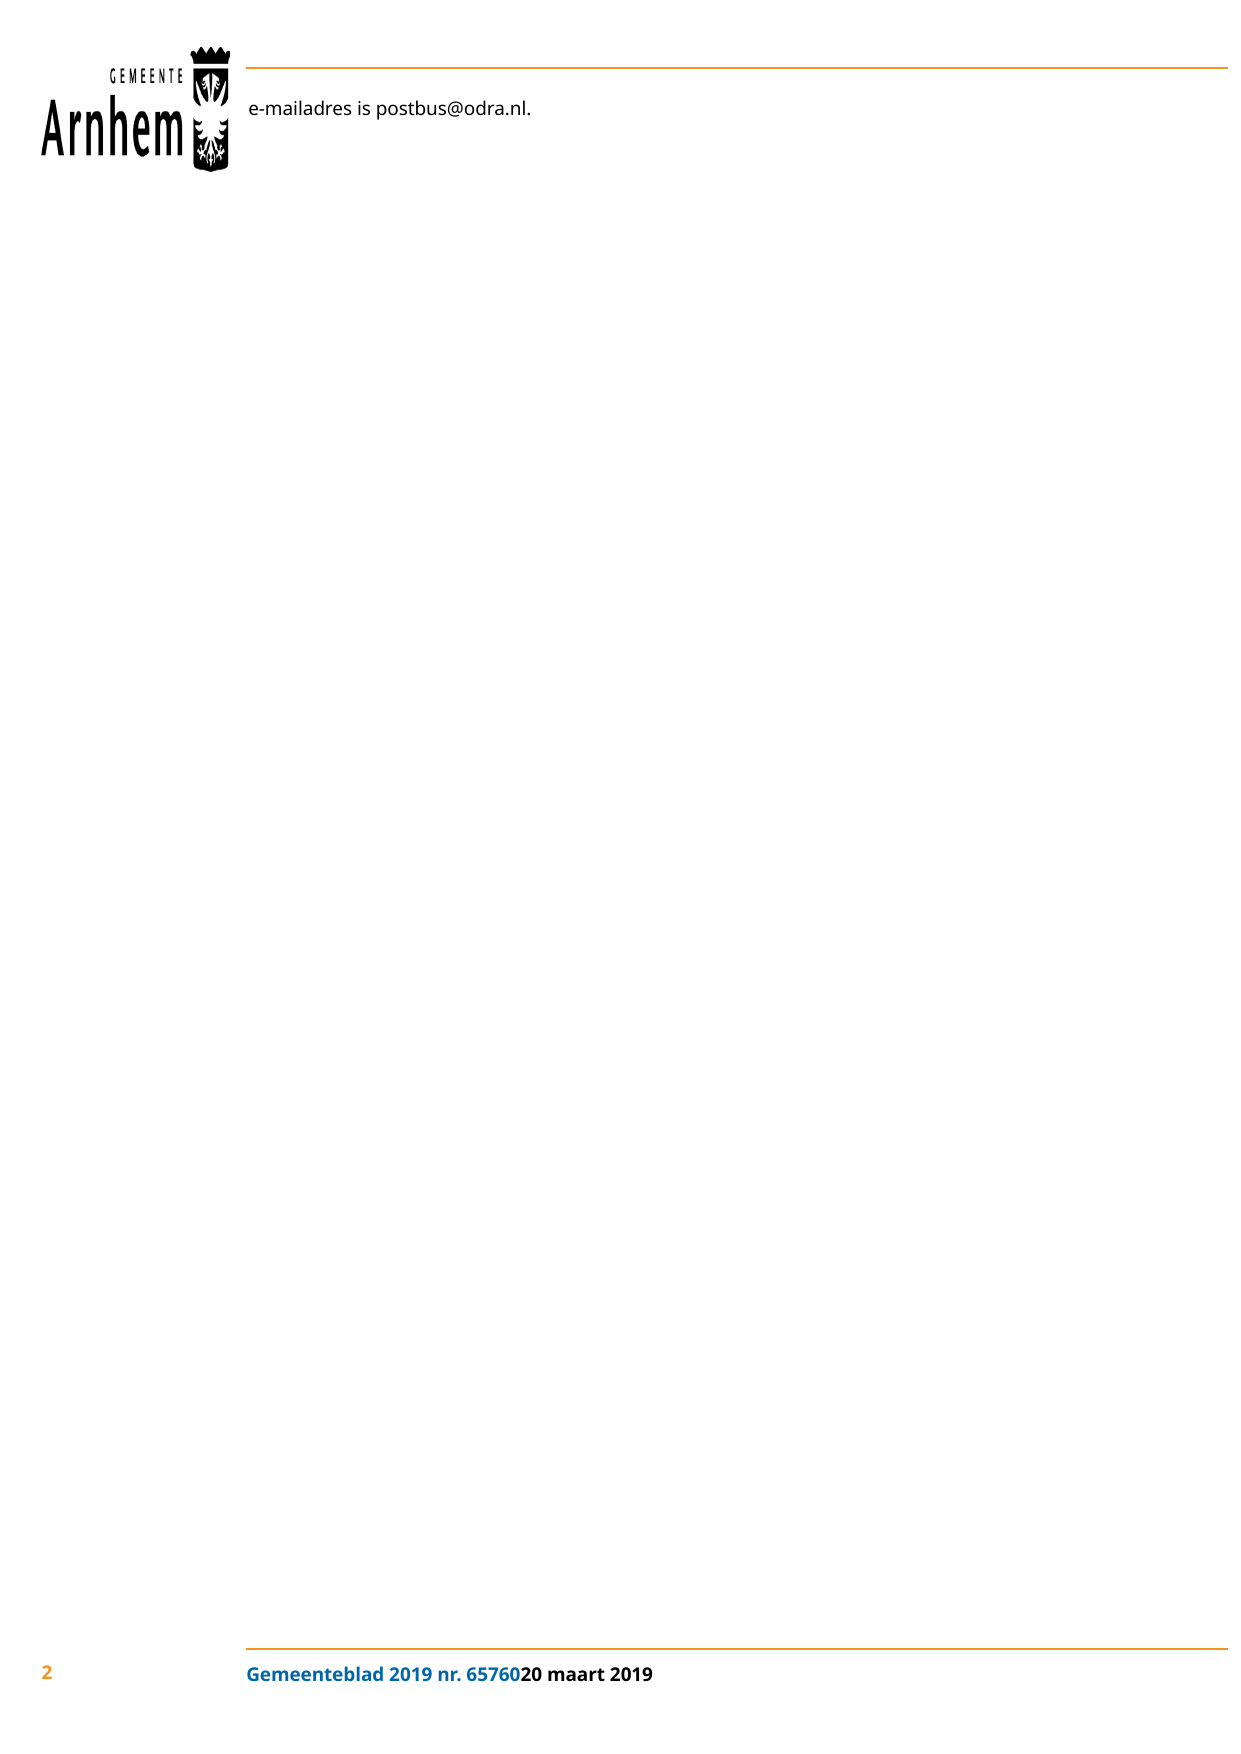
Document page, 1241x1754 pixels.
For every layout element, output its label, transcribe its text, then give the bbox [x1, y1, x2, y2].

text e-mailadres is postbus@odra.nl. [248, 95, 1152, 121]
picture [41, 47, 231, 172]
